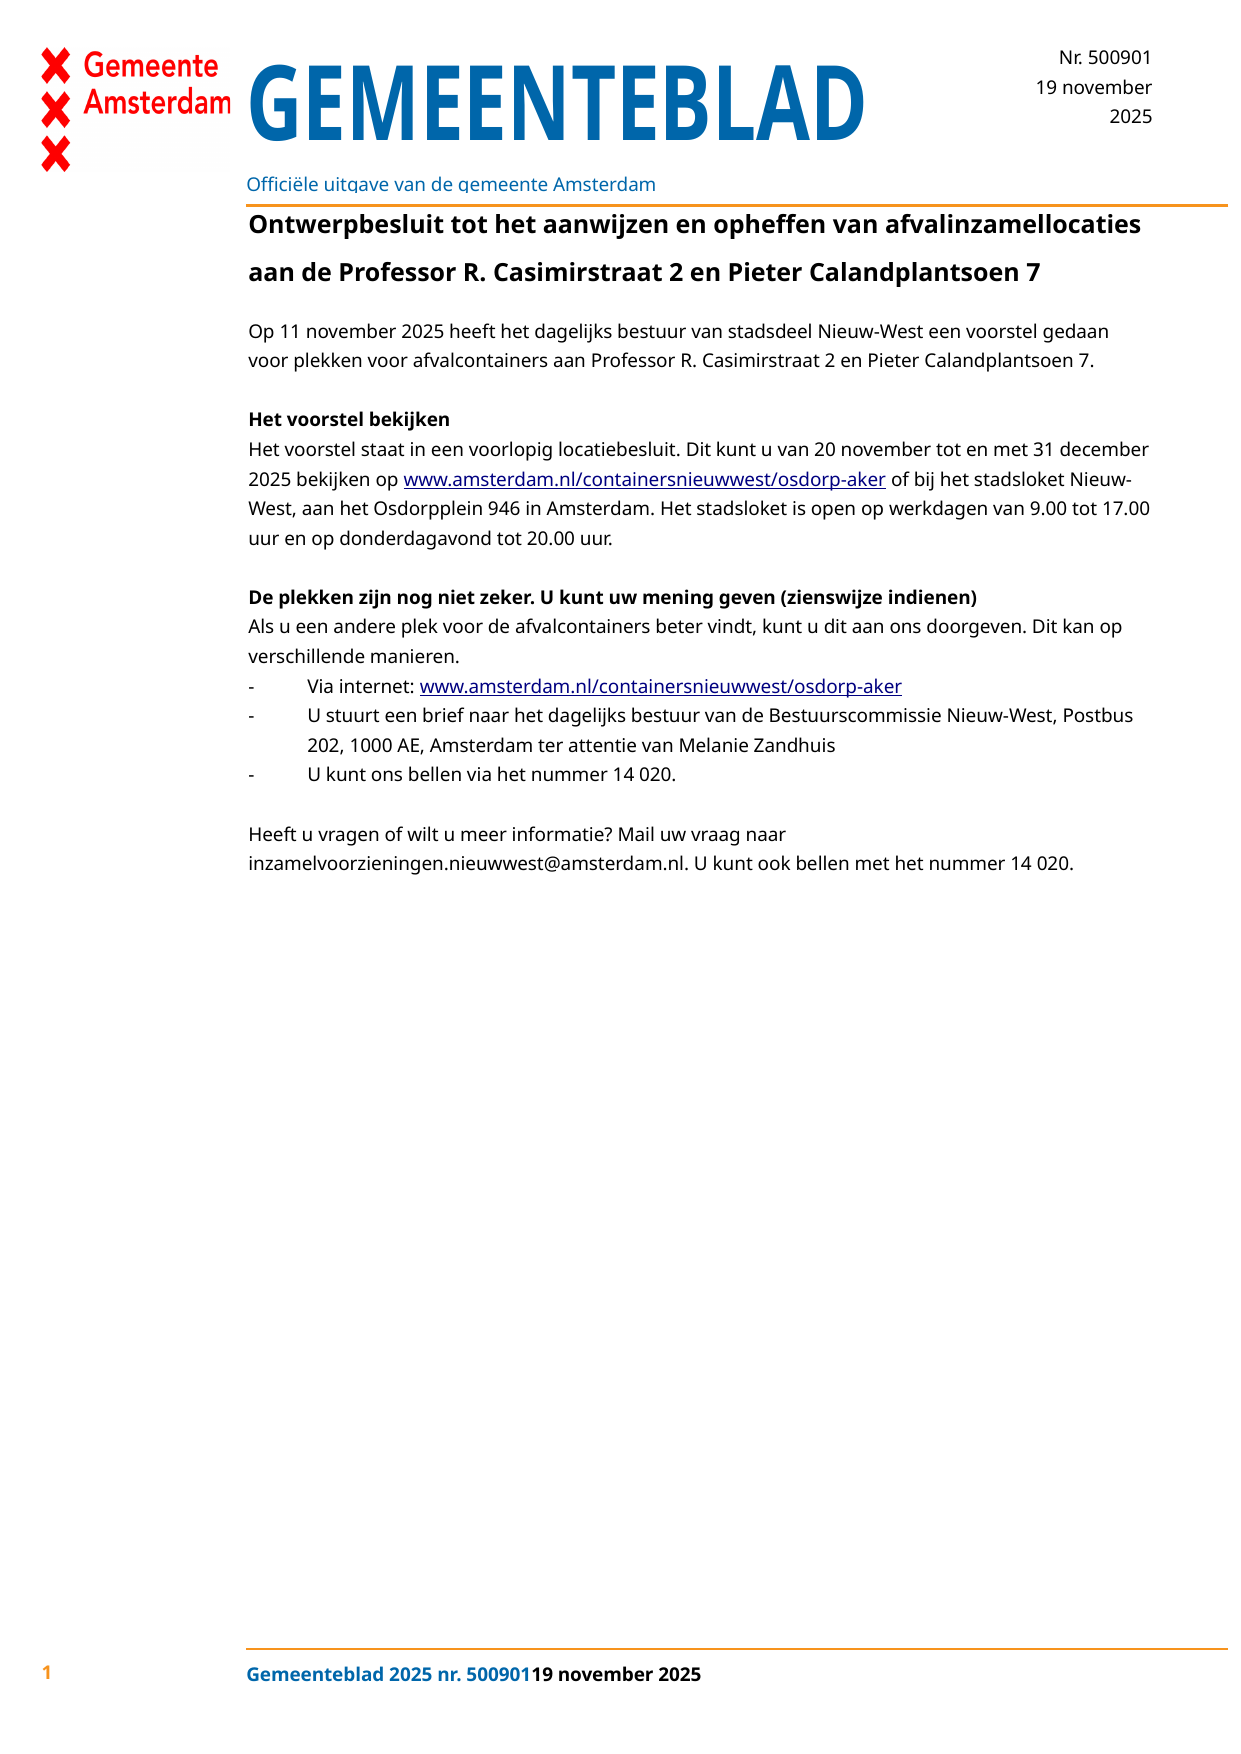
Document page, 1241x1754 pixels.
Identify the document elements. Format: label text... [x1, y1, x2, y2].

text Heeft u vragen of wilt u meer informatie? Mail uw vraag naar inzamelvoorzieningen.nieuwwest@amsterdam.nl. U kunt ook bellen met het nummer 14 020. [248, 821, 1152, 876]
text Ontwerpbesluit tot het aanwijzen en opheffen van afvalinzamellocaties aan de Professor R. Casimirstraat 2 en Pieter Calandplantsoen 7 [248, 207, 1152, 288]
picture [41, 47, 231, 172]
list U kunt ons bellen via het nummer 14 020. [248, 762, 1152, 787]
text De plekken zijn nog niet zeker. U kunt uw mening geven (zienswijze indienen) [248, 584, 1152, 610]
list U stuurt een brief naar het dagelijks bestuur van de Bestuurscommissie Nieuw-West, Postbus 202, 1000 AE, Amsterdam ter attentie van Melanie Zandhuis [248, 702, 1152, 758]
list Via internet: www.amsterdam.nl/containersnieuwwest/osdorp-aker [248, 673, 1152, 699]
text Het voorstel staat in een voorlopig locatiebesluit. Dit kunt u van 20 november tot en met 31 december 2025 bekijken op www.amsterdam.nl/containersnieuwwest/osdorp-aker of bij het stadsloket Nieuw-West, aan het Osdorpplein 946 in Amsterdam. Het stadsloket is open op werkdagen van 9.00 tot 17.00 uur en op donderdagavond tot 20.00 uur. [248, 436, 1152, 551]
text Als u een andere plek voor de afvalcontainers beter vindt, kunt u dit aan ons doorgeven. Dit kan op verschillende manieren. [248, 614, 1152, 669]
text Op 11 november 2025 heeft het dagelijks bestuur van stadsdeel Nieuw-West een voorstel gedaan voor plekken voor afvalcontainers aan Professor R. Casimirstraat 2 en Pieter Calandplantsoen 7. [248, 318, 1152, 373]
text Het voorstel bekijken [248, 407, 1152, 432]
